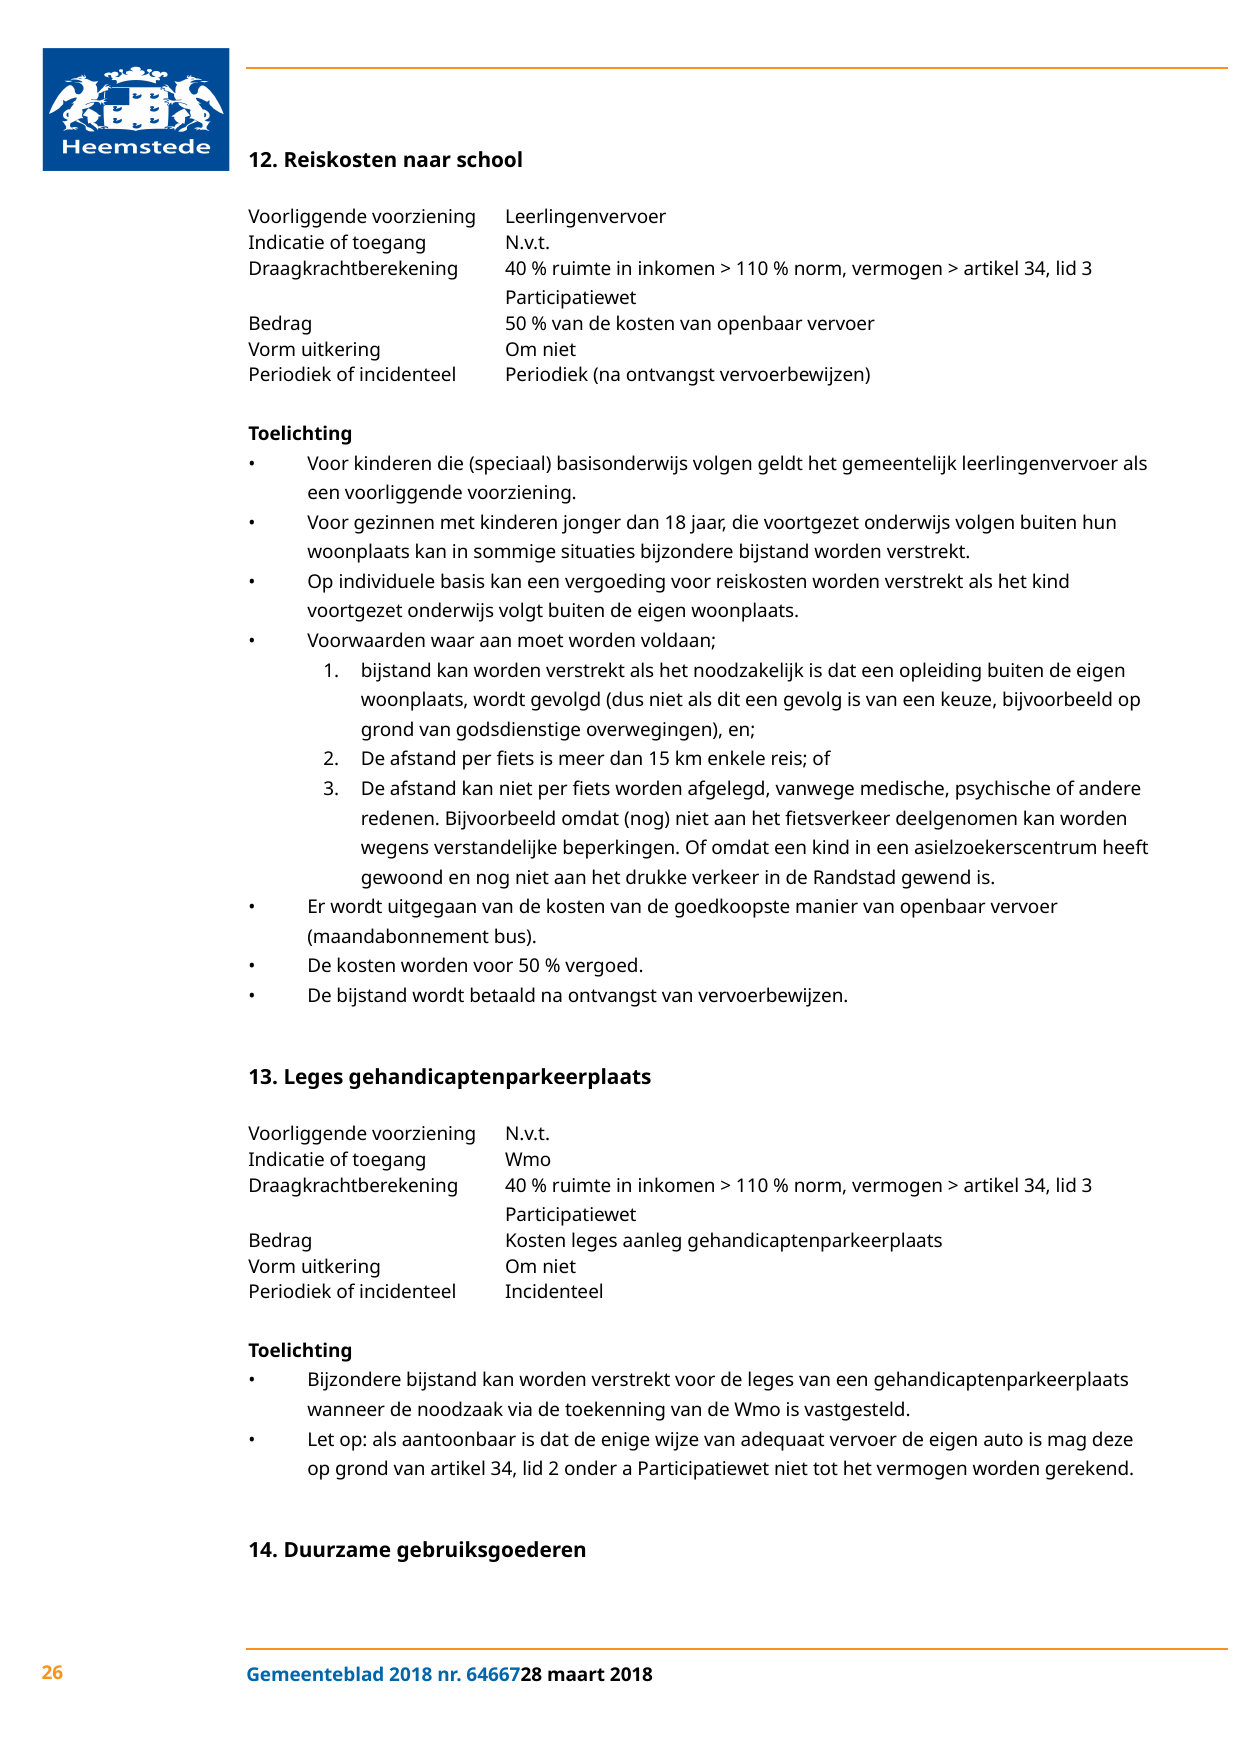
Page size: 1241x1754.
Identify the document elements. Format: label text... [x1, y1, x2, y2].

table_cell 40 % ruimte in inkomen > 110 % norm, vermogen > artikel 34, lid 3 Participatiewet [505, 1172, 1152, 1227]
text Toelichting [248, 420, 1152, 446]
table_cell Draagkrachtberekening [248, 1172, 505, 1227]
table_header Voorliggende voorziening [248, 1120, 505, 1146]
list bijstand kan worden verstrekt als het noodzakelijk is dat een opleiding buiten de eigen woonplaats, wordt gevolgd (dus niet als dit een gevolg is van een keuze, bijvoorbeeld op grond van godsdienstige overwegingen), en; [323, 657, 1152, 742]
list De afstand per fiets is meer dan 15 km enkele reis; of [323, 746, 1152, 771]
table_cell 40 % ruimte in inkomen > 110 % norm, vermogen > artikel 34, lid 3 Participatiewet [505, 255, 1152, 310]
list Bijzondere bijstand kan worden verstrekt voor de leges van een gehandicaptenparkeerplaats wanneer de noodzaak via de toekenning van de Wmo is vastgesteld. [248, 1367, 1152, 1422]
table_cell Vorm uitkering [248, 1253, 505, 1278]
table_cell N.v.t. [505, 229, 1152, 255]
table_header Voorliggende voorziening [248, 203, 505, 229]
table_header Leerlingenvervoer [505, 203, 1152, 229]
list Voor kinderen die (speciaal) basisonderwijs volgen geldt het gemeentelijk leerlingenvervoer als een voorliggende voorziening. [248, 450, 1152, 505]
text 12. Reiskosten naar school [248, 145, 1152, 174]
table_cell Om niet [505, 336, 1152, 362]
table_cell 50 % van de kosten van openbaar vervoer [505, 310, 1152, 336]
list Let op: als aantoonbaar is dat de enige wijze van adequaat vervoer de eigen auto is mag deze op grond van artikel 34, lid 2 onder a Participatiewet niet tot het vermogen worden gerekend. [248, 1426, 1152, 1481]
list Op individuele basis kan een vergoeding voor reiskosten worden verstrekt als het kind voortgezet onderwijs volgt buiten de eigen woonplaats. [248, 568, 1152, 623]
list Er wordt uitgegaan van de kosten van de goedkoopste manier van openbaar vervoer (maandabonnement bus). [248, 893, 1152, 949]
table_cell Indicatie of toegang [248, 229, 505, 255]
text 13. Leges gehandicaptenparkeerplaats [248, 1062, 1152, 1091]
table_cell Wmo [505, 1146, 1152, 1172]
table_header N.v.t. [505, 1120, 1152, 1146]
table_cell Periodiek (na ontvangst vervoerbewijzen) [505, 362, 1152, 387]
list De kosten worden voor 50 % vergoed. [248, 953, 1152, 978]
text Toelichting [248, 1337, 1152, 1363]
table_cell Vorm uitkering [248, 336, 505, 362]
table_cell Draagkrachtberekening [248, 255, 505, 310]
list De afstand kan niet per fiets worden afgelegd, vanwege medische, psychische of andere redenen. Bijvoorbeeld omdat (nog) niet aan het fietsverkeer deelgenomen kan worden wegens verstandelijke beperkingen. Of omdat een kind in een asielzoekerscentrum heeft gewoond en nog niet aan het drukke verkeer in de Randstad gewend is. [323, 775, 1152, 889]
table_cell Om niet [505, 1253, 1152, 1278]
picture [41, 47, 231, 172]
list Voorwaarden waar aan moet worden voldaan; [248, 627, 1152, 653]
table_cell Bedrag [248, 1227, 505, 1253]
table_cell Periodiek of incidenteel [248, 1279, 505, 1304]
list Voor gezinnen met kinderen jonger dan 18 jaar, die voortgezet onderwijs volgen buiten hun woonplaats kan in sommige situaties bijzondere bijstand worden verstrekt. [248, 509, 1152, 564]
text 14. Duurzame gebruiksgoederen [248, 1535, 1152, 1564]
list De bijstand wordt betaald na ontvangst van vervoerbewijzen. [248, 982, 1152, 1008]
table_cell Periodiek of incidenteel [248, 362, 505, 387]
table_cell Indicatie of toegang [248, 1146, 505, 1172]
table_cell Bedrag [248, 310, 505, 336]
table_cell Incidenteel [505, 1279, 1152, 1304]
table_cell Kosten leges aanleg gehandicaptenparkeerplaats [505, 1227, 1152, 1253]
